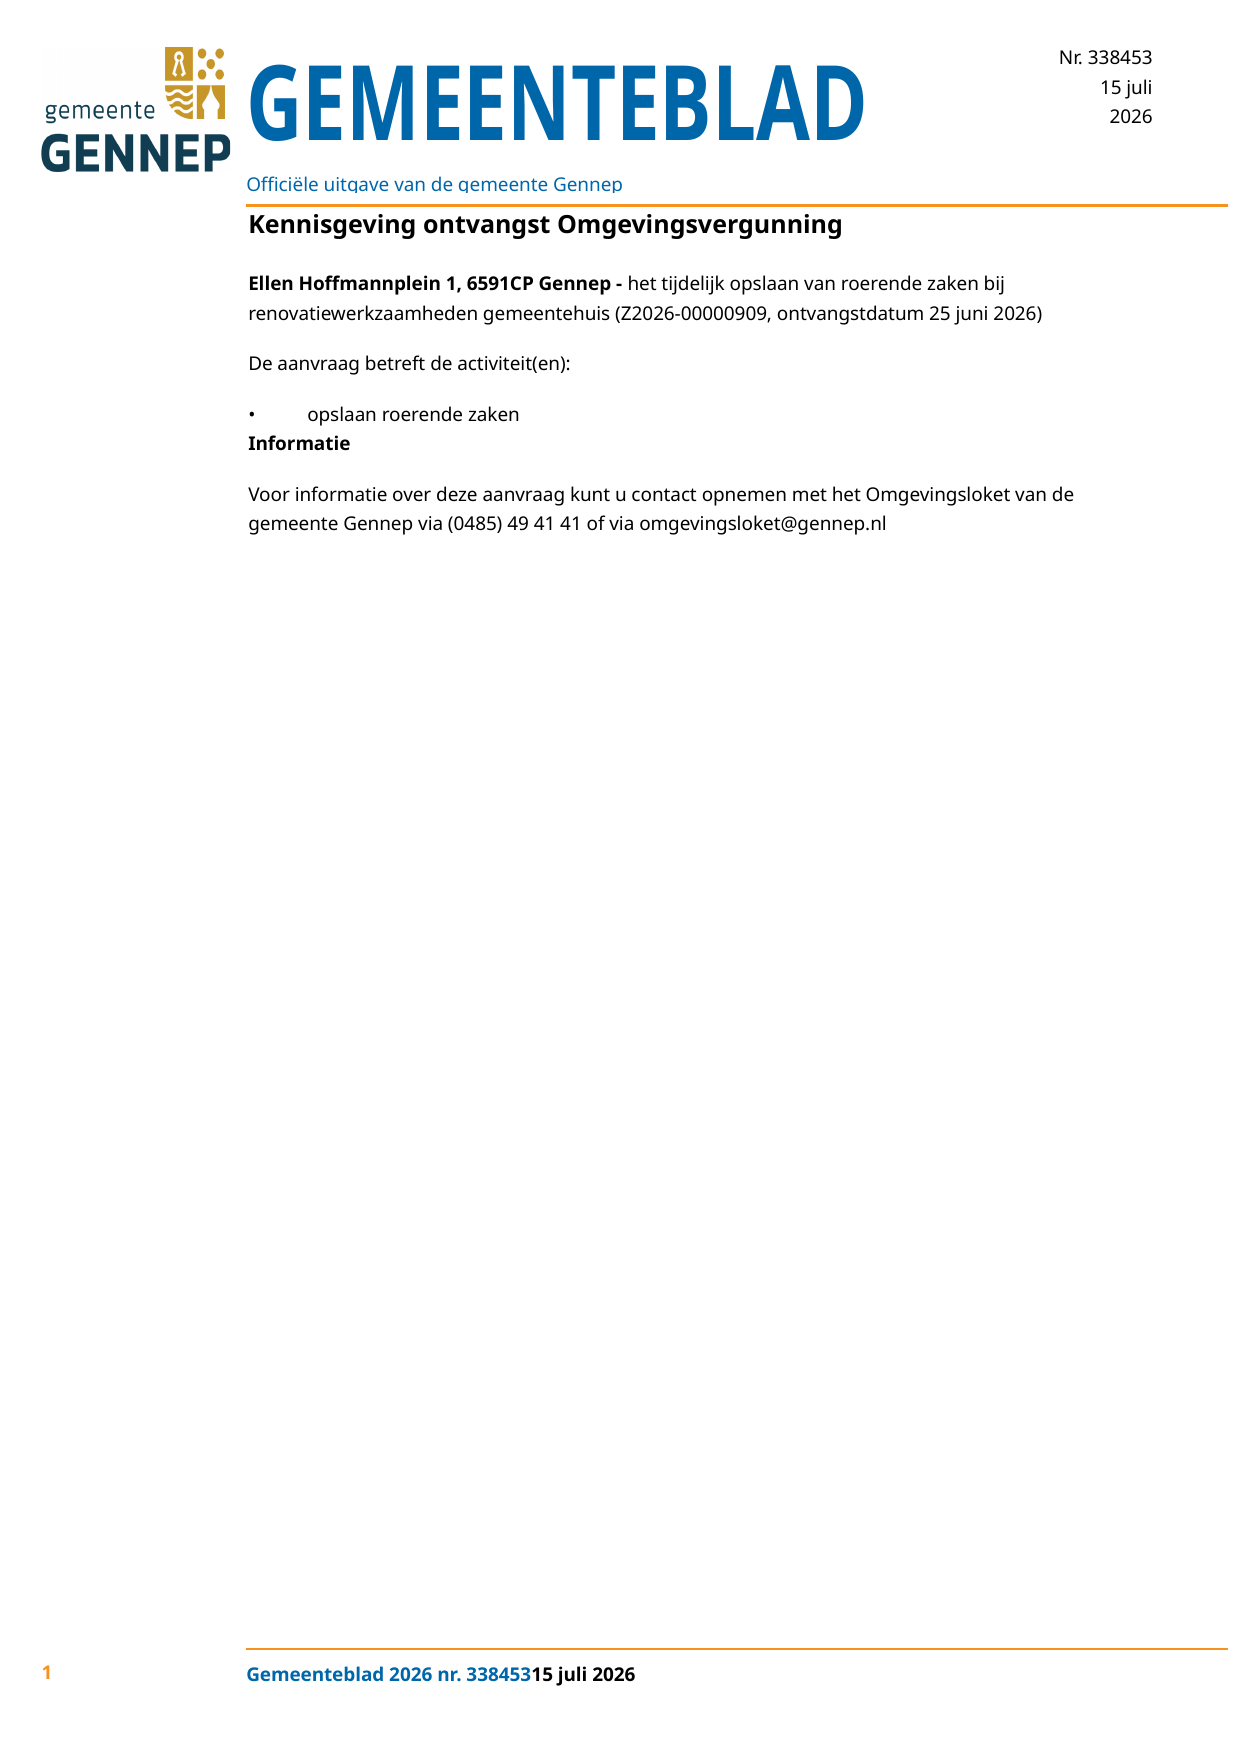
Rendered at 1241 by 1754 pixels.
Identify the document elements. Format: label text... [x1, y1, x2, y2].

text Kennisgeving ontvangst Omgevingsvergunning [248, 207, 1152, 241]
list opslaan roerende zaken [248, 401, 1152, 426]
text Informatie [248, 430, 1152, 456]
text Voor informatie over deze aanvraag kunt u contact opnemen met het Omgevingsloket van de gemeente Gennep via (0485) 49 41 41 of via omgevingsloket@gennep.nl [248, 481, 1152, 536]
picture [41, 47, 231, 172]
text Ellen Hoffmannplein 1, 6591CP Gennep - het tijdelijk opslaan van roerende zaken bij renovatiewerkzaamheden gemeentehuis (Z2026-00000909, ontvangstdatum 25 juni 2026) [248, 270, 1152, 326]
text De aanvraag betreft de activiteit(en): [248, 350, 1152, 376]
